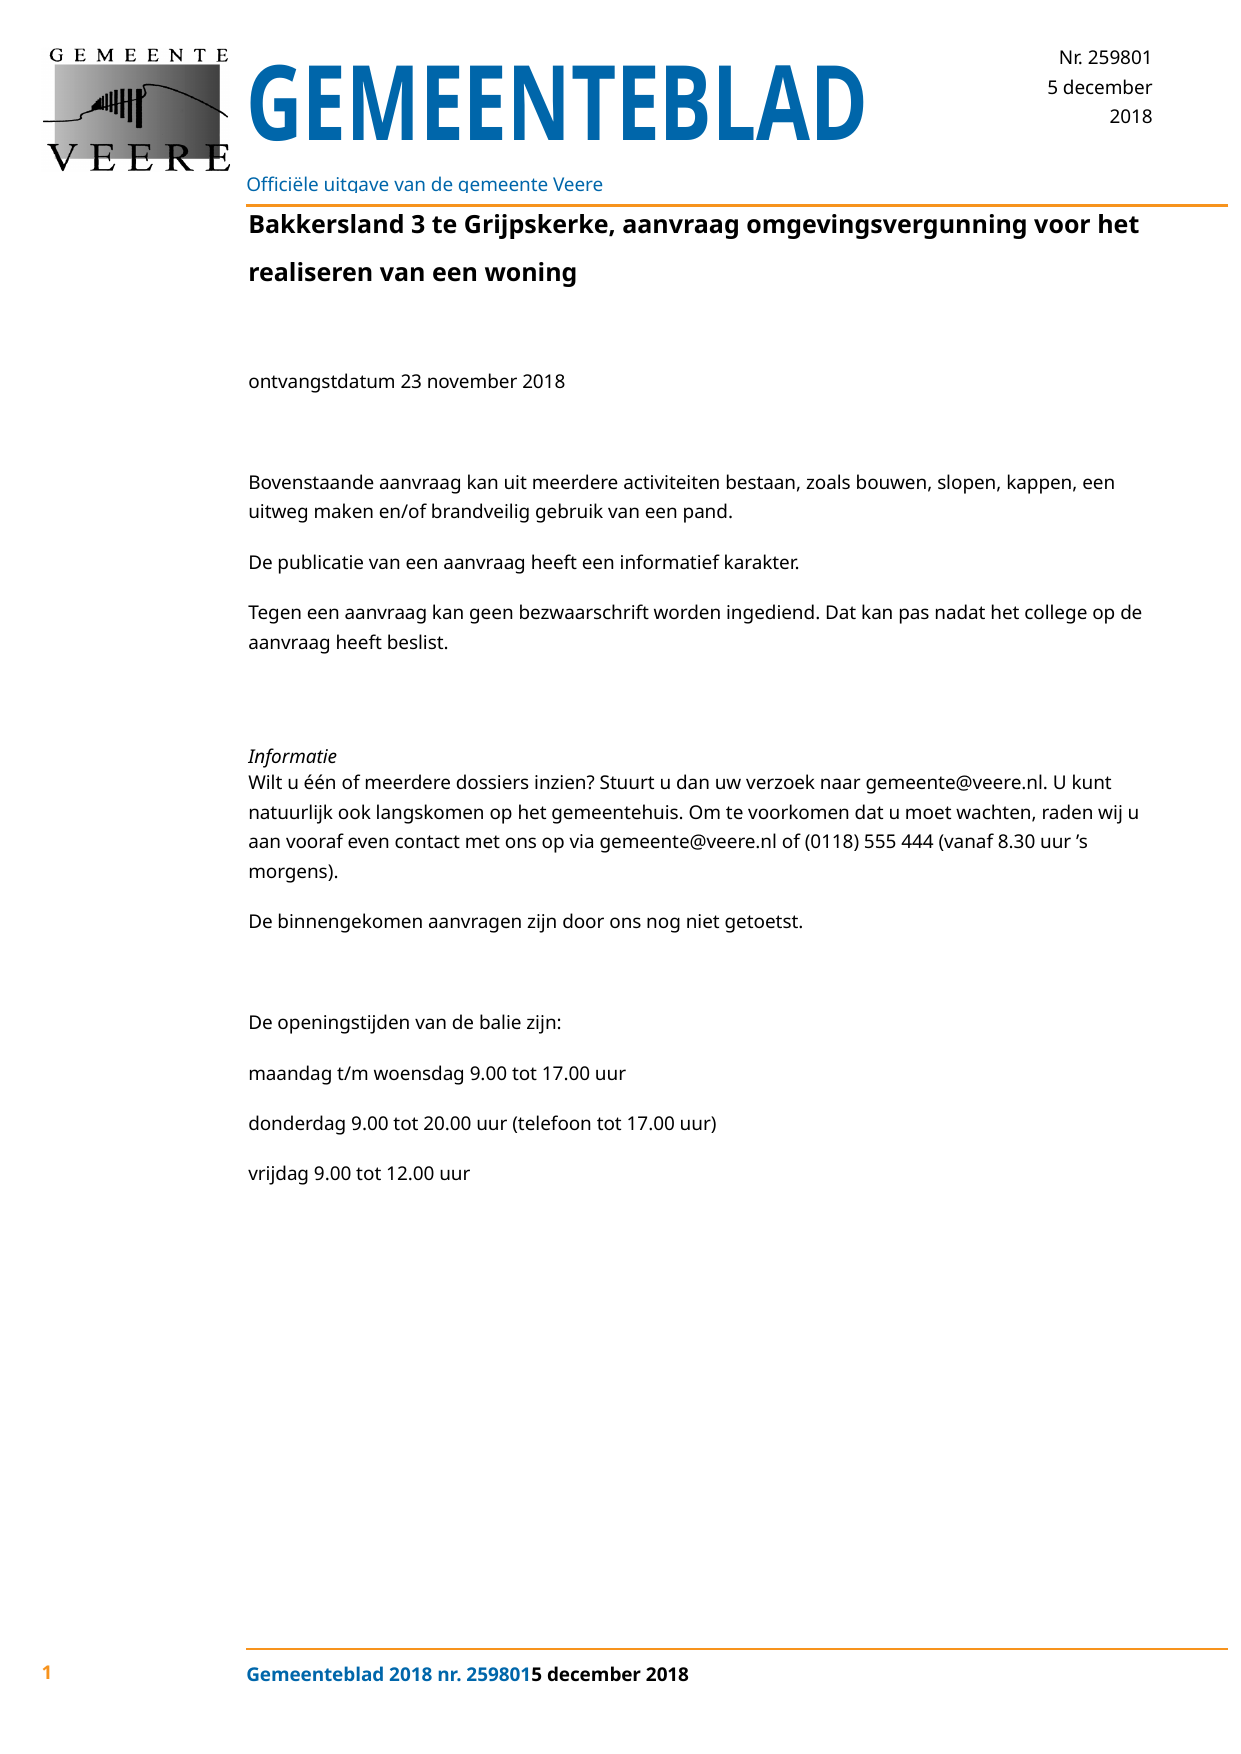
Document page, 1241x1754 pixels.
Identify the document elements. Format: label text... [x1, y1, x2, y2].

text De binnengekomen aanvragen zijn door ons nog niet getoetst. [248, 908, 1152, 934]
picture [41, 47, 231, 172]
text vrijdag 9.00 tot 12.00 uur [248, 1161, 1152, 1186]
text Bakkersland 3 te Grijpskerke, aanvraag omgevingsvergunning voor het realiseren van een woning [248, 207, 1152, 288]
text Bovenstaande aanvraag kan uit meerdere activiteiten bestaan, zoals bouwen, slopen, kappen, een uitweg maken en/of brandveilig gebruik van een pand. [248, 469, 1152, 524]
text De openingstijden van de balie zijn: [248, 1009, 1152, 1035]
text Tegen een aanvraag kan geen bezwaarschrift worden ingediend. Dat kan pas nadat het college op de aanvraag heeft beslist. [248, 599, 1152, 655]
text Informatie [248, 743, 1152, 769]
text Wilt u één of meerdere dossiers inzien? Stuurt u dan uw verzoek naar gemeente@veere.nl. U kunt natuurlijk ook langskomen op het gemeentehuis. Om te voorkomen dat u moet wachten, raden wij u aan vooraf even contact met ons op via gemeente@veere.nl of (0118) 555 444 (vanaf 8.30 uur ’s morgens). [248, 769, 1152, 884]
text maandag t/m woensdag 9.00 tot 17.00 uur [248, 1060, 1152, 1085]
text De publicatie van een aanvraag heeft een informatief karakter. [248, 549, 1152, 575]
text ontvangstdatum 23 november 2018 [248, 368, 1152, 394]
text donderdag 9.00 tot 20.00 uur (telefoon tot 17.00 uur) [248, 1110, 1152, 1136]
